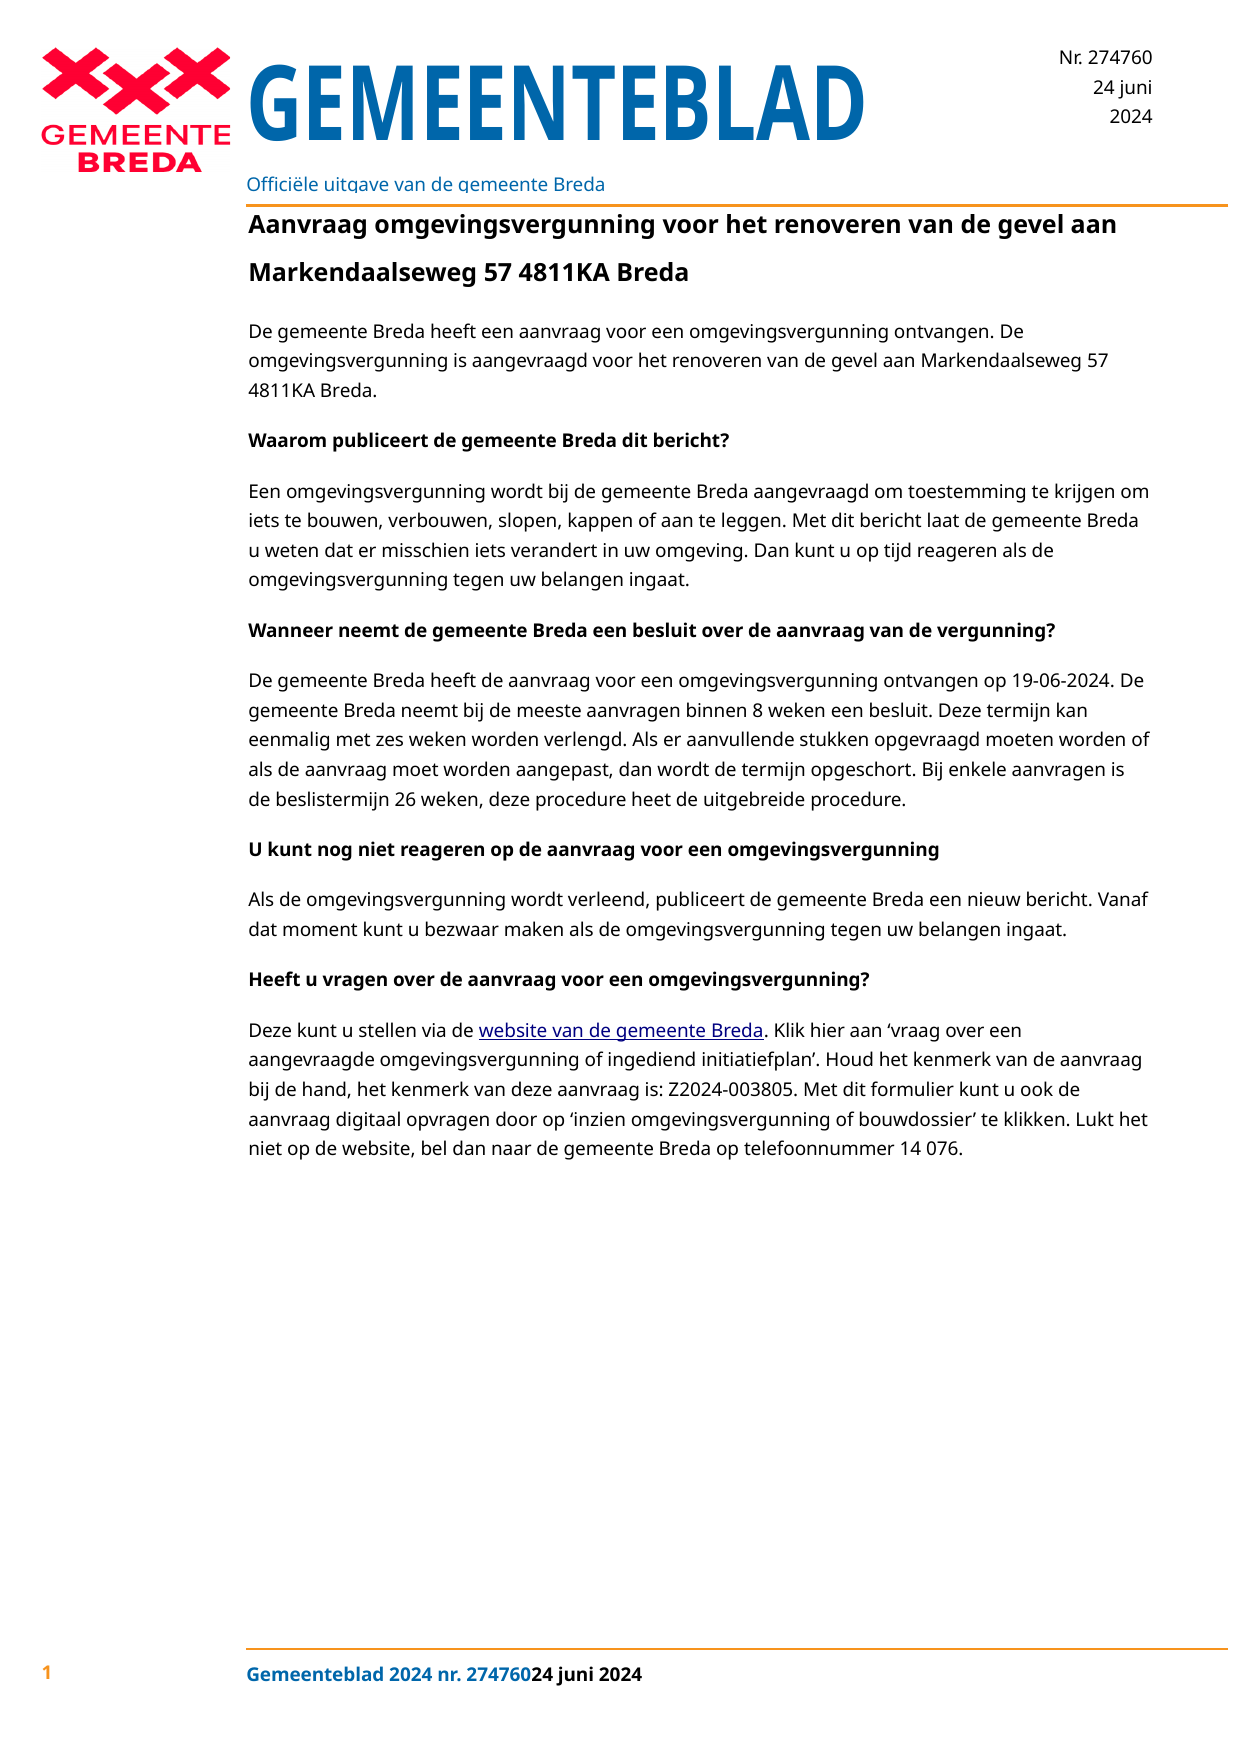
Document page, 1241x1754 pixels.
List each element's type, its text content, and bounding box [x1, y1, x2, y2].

text Aanvraag omgevingsvergunning voor het renoveren van de gevel aan Markendaalseweg 57 4811KA Breda [248, 207, 1152, 288]
text Deze kunt u stellen via de website van de gemeente Breda. Klik hier aan ‘vraag over een aangevraagde omgevingsvergunning of ingediend initiatiefplan’. Houd het kenmerk van de aanvraag bij de hand, het kenmerk van deze aanvraag is: Z2024-003805. Met dit formulier kunt u ook de aanvraag digitaal opvragen door op ‘inzien omgevingsvergunning of bouwdossier’ te klikken. Lukt het niet op de website, bel dan naar de gemeente Breda op telefoonnummer 14 076. [248, 1017, 1152, 1161]
text U kunt nog niet reageren op de aanvraag voor een omgevingsvergunning [248, 836, 1152, 862]
text De gemeente Breda heeft een aanvraag voor een omgevingsvergunning ontvangen. De omgevingsvergunning is aangevraagd voor het renoveren van de gevel aan Markendaalseweg 57 4811KA Breda. [248, 318, 1152, 403]
text Wanneer neemt de gemeente Breda een besluit over de aanvraag van de vergunning? [248, 617, 1152, 643]
text Heeft u vragen over de aanvraag voor een omgevingsvergunning? [248, 967, 1152, 992]
text Een omgevingsvergunning wordt bij de gemeente Breda aangevraagd om toestemming te krijgen om iets te bouwen, verbouwen, slopen, kappen of aan te leggen. Met dit bericht laat de gemeente Breda u weten dat er misschien iets verandert in uw omgeving. Dan kunt u op tijd reageren als de omgevingsvergunning tegen uw belangen ingaat. [248, 478, 1152, 592]
text De gemeente Breda heeft de aanvraag voor een omgevingsvergunning ontvangen op 19-06-2024. De gemeente Breda neemt bij de meeste aanvragen binnen 8 weken een besluit. Deze termijn kan eenmalig met zes weken worden verlengd. Als er aanvullende stukken opgevraagd moeten worden of als de aanvraag moet worden aangepast, dan wordt de termijn opgeschort. Bij enkele aanvragen is de beslistermijn 26 weken, deze procedure heet de uitgebreide procedure. [248, 667, 1152, 812]
text Waarom publiceert de gemeente Breda dit bericht? [248, 427, 1152, 453]
text Als de omgevingsvergunning wordt verleend, publiceert de gemeente Breda een nieuw bericht. Vanaf dat moment kunt u bezwaar maken als de omgevingsvergunning tegen uw belangen ingaat. [248, 887, 1152, 942]
picture [41, 47, 231, 172]
